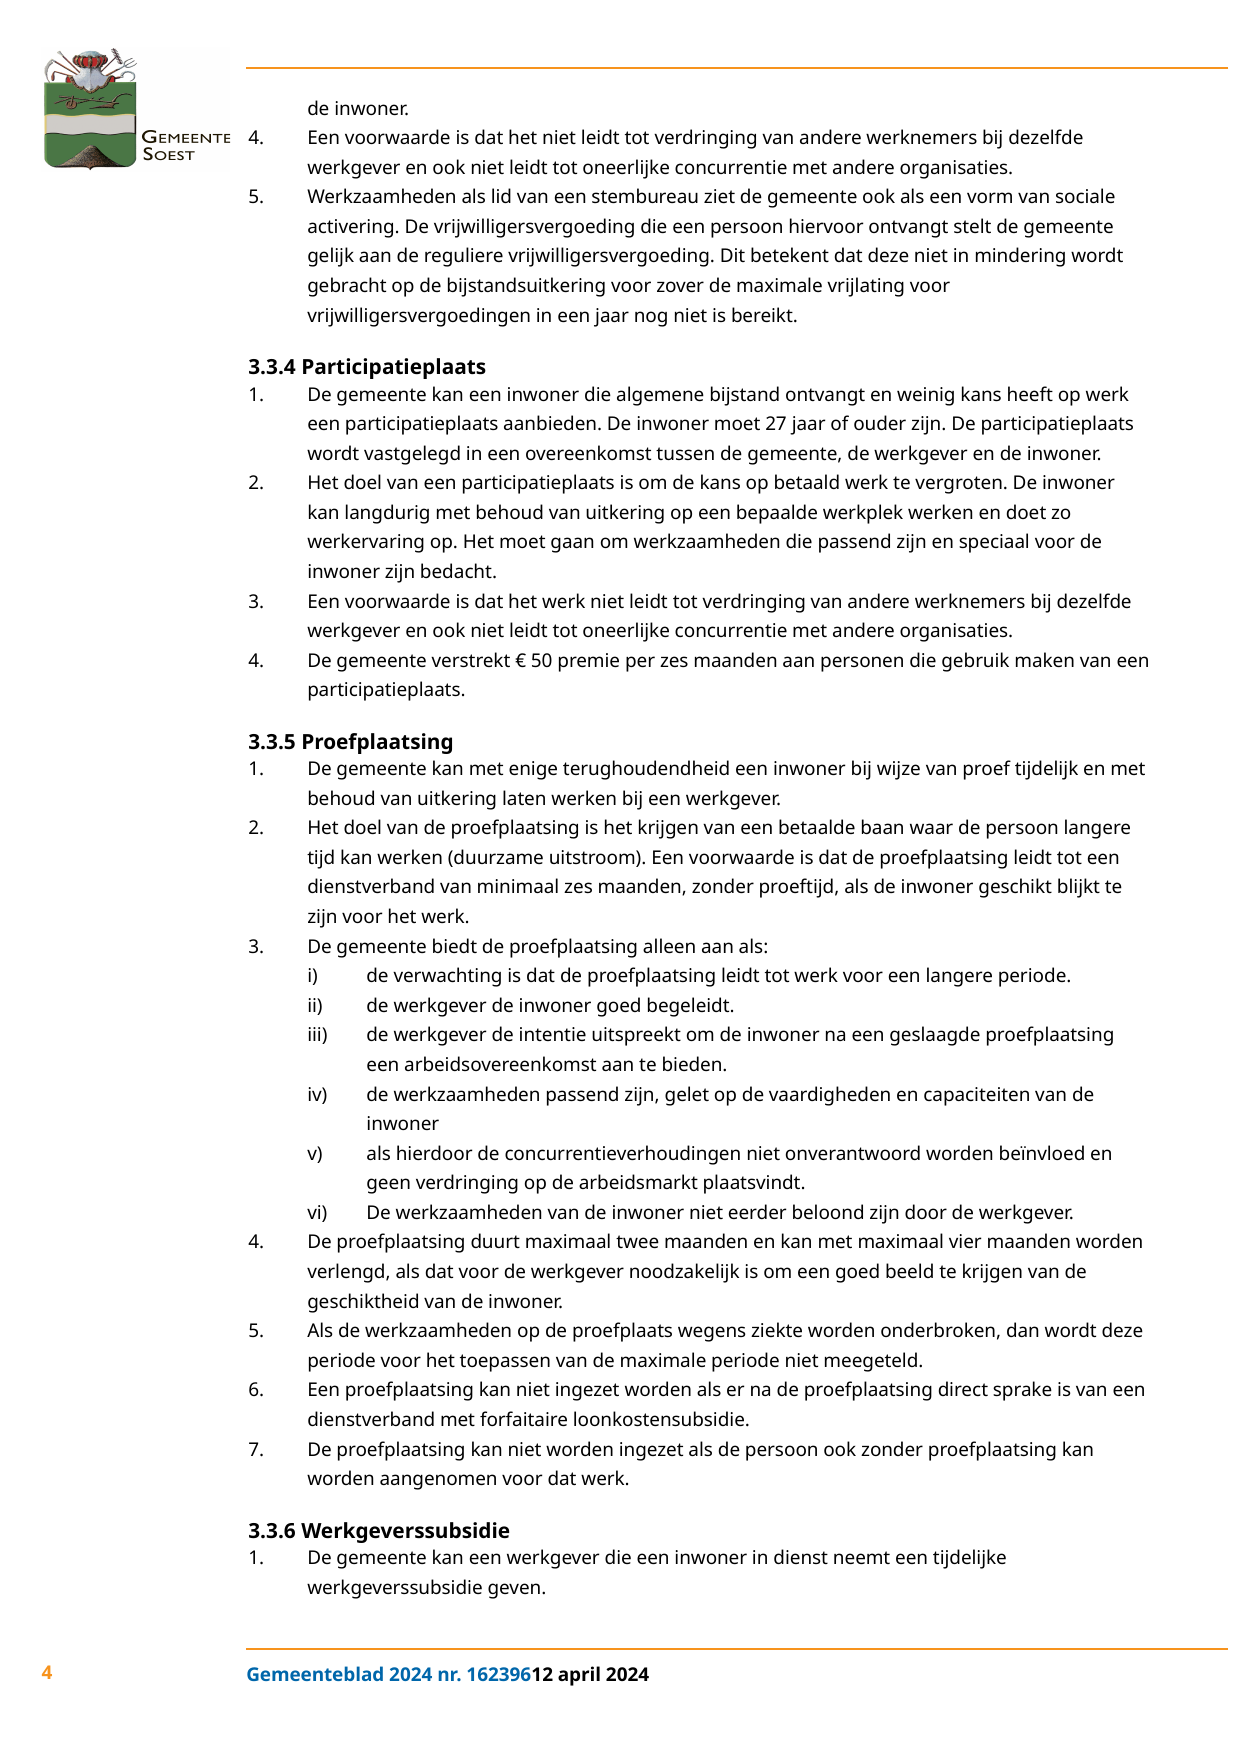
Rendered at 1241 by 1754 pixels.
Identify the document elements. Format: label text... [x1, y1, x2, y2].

text 3.3.5 Proefplaatsing [248, 727, 1152, 755]
list de werkgever de intentie uitspreekt om de inwoner na een geslaagde proefplaatsing een arbeidsovereenkomst aan te bieden. [307, 1022, 1152, 1077]
list Een proefplaatsing kan niet ingezet worden als er na de proefplaatsing direct sprake is van een dienstverband met forfaitaire loonkostensubsidie. [248, 1377, 1152, 1432]
list Als de werkzaamheden op de proefplaats wegens ziekte worden onderbroken, dan wordt deze periode voor het toepassen van de maximale periode niet meegeteld. [248, 1317, 1152, 1373]
list De gemeente verstrekt € 50 premie per zes maanden aan personen die gebruik maken van een participatieplaats. [248, 647, 1152, 702]
list Een voorwaarde is dat het werk niet leidt tot verdringing van andere werknemers bij dezelfde werkgever en ook niet leidt tot oneerlijke concurrentie met andere organisaties. [248, 588, 1152, 643]
picture [41, 47, 231, 172]
list de werkgever de inwoner goed begeleidt. [307, 992, 1152, 1018]
text 3.3.4 Participatieplaats [248, 352, 1152, 381]
list De gemeente kan met enige terughoudendheid een inwoner bij wijze van proef tijdelijk en met behoud van uitkering laten werken bij een werkgever. [248, 755, 1152, 811]
list de verwachting is dat de proefplaatsing leidt tot werk voor een langere periode. [307, 962, 1152, 988]
text 3.3.6 Werkgeverssubsidie [248, 1516, 1152, 1544]
list Het doel van de proefplaatsing is het krijgen van een betaalde baan waar de persoon langere tijd kan werken (duurzame uitstroom). Een voorwaarde is dat de proefplaatsing leidt tot een dienstverband van minimaal zes maanden, zonder proeftijd, als de inwoner geschikt blijkt te zijn voor het werk. [248, 814, 1152, 929]
list de inwoner. [248, 95, 1152, 121]
list De proefplaatsing kan niet worden ingezet als de persoon ook zonder proefplaatsing kan worden aangenomen voor dat werk. [248, 1436, 1152, 1491]
list De gemeente kan een inwoner die algemene bijstand ontvangt en weinig kans heeft op werk een participatieplaats aanbieden. De inwoner moet 27 jaar of ouder zijn. De participatieplaats wordt vastgelegd in een overeenkomst tussen de gemeente, de werkgever en de inwoner. [248, 381, 1152, 466]
list De gemeente biedt de proefplaatsing alleen aan als: [248, 933, 1152, 959]
list als hierdoor de concurrentieverhoudingen niet onverantwoord worden beïnvloed en geen verdringing op de arbeidsmarkt plaatsvindt. [307, 1140, 1152, 1195]
list De werkzaamheden van de inwoner niet eerder beloond zijn door de werkgever. [307, 1199, 1152, 1225]
list Een voorwaarde is dat het niet leidt tot verdringing van andere werknemers bij dezelfde werkgever en ook niet leidt tot oneerlijke concurrentie met andere organisaties. [248, 124, 1152, 180]
list De gemeente kan een werkgever die een inwoner in dienst neemt een tijdelijke werkgeverssubsidie geven. [248, 1544, 1152, 1599]
list Werkzaamheden als lid van een stembureau ziet de gemeente ook als een vorm van sociale activering. De vrijwilligersvergoeding die een persoon hiervoor ontvangt stelt de gemeente gelijk aan de reguliere vrijwilligersvergoeding. Dit betekent dat deze niet in mindering wordt gebracht op de bijstandsuitkering voor zover de maximale vrijlating voor vrijwilligersvergoedingen in een jaar nog niet is bereikt. [248, 183, 1152, 328]
list de werkzaamheden passend zijn, gelet op de vaardigheden en capaciteiten van de inwoner [307, 1081, 1152, 1136]
list Het doel van een participatieplaats is om de kans op betaald werk te vergroten. De inwoner kan langdurig met behoud van uitkering op een bepaalde werkplek werken en doet zo werkervaring op. Het moet gaan om werkzaamheden die passend zijn en speciaal voor de inwoner zijn bedacht. [248, 469, 1152, 584]
list De proefplaatsing duurt maximaal twee maanden en kan met maximaal vier maanden worden verlengd, als dat voor de werkgever noodzakelijk is om een goed beeld te krijgen van de geschiktheid van de inwoner. [248, 1229, 1152, 1314]
